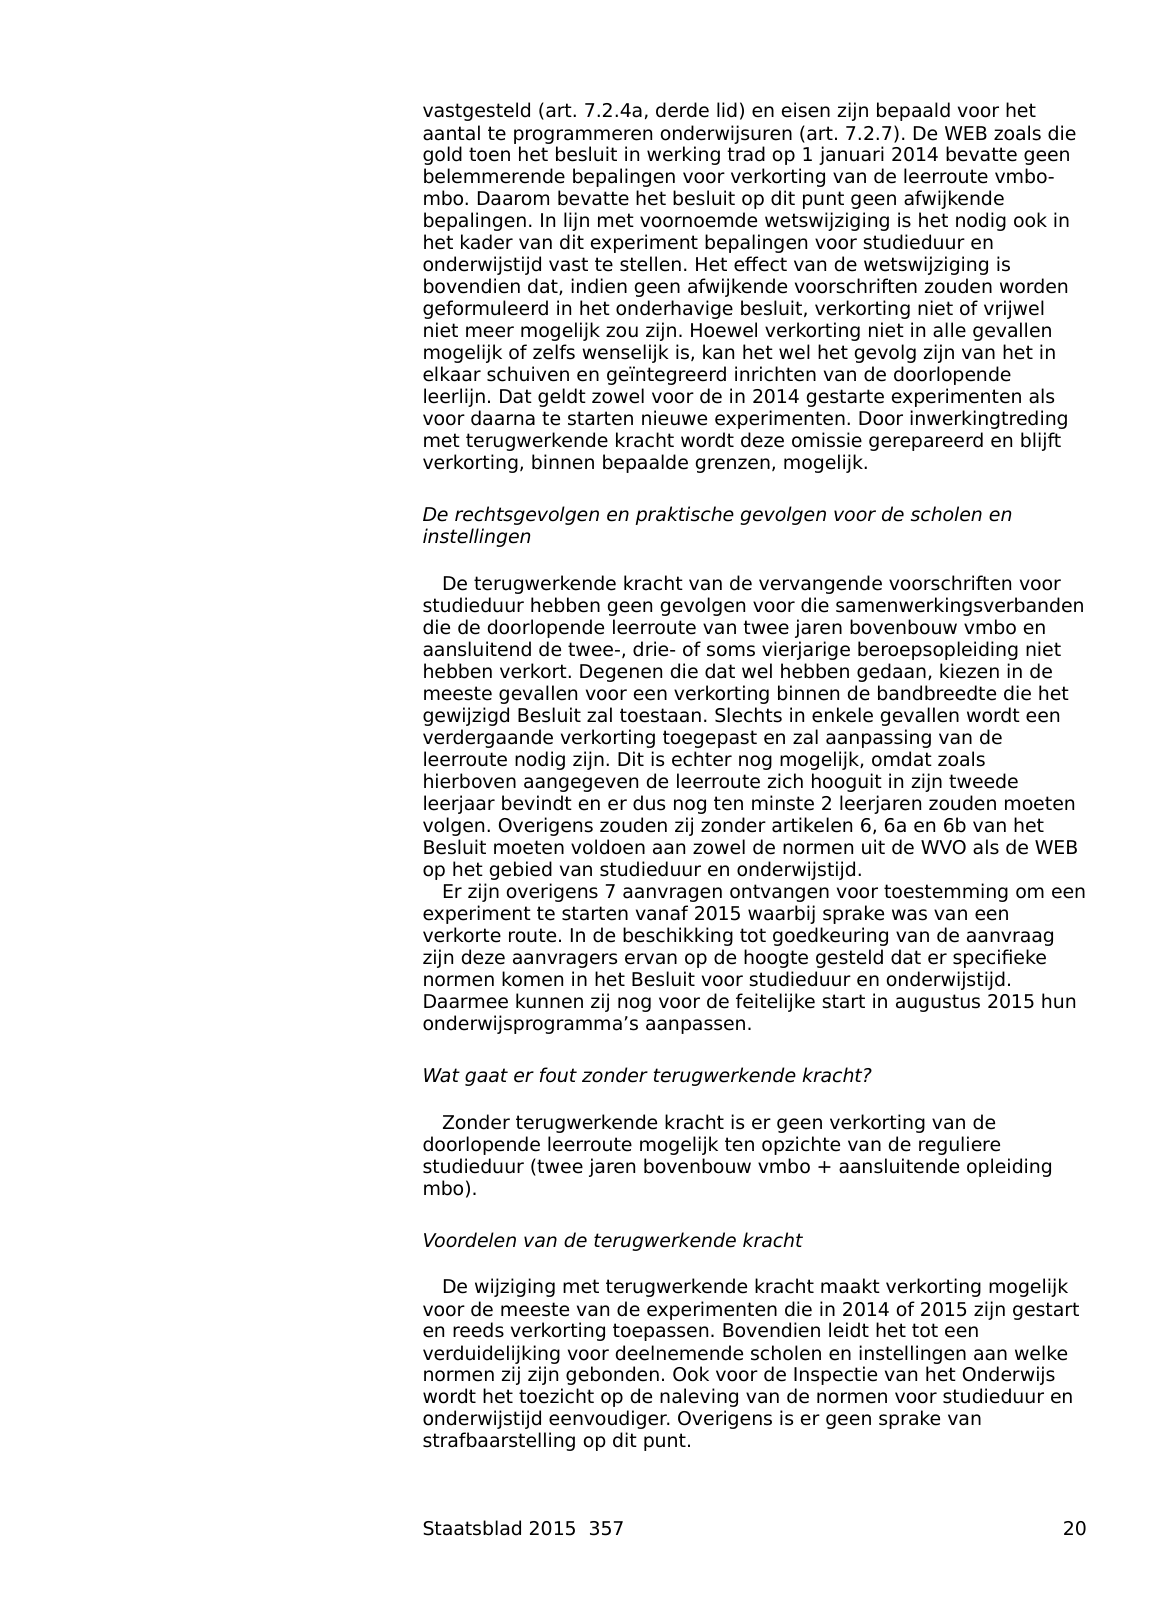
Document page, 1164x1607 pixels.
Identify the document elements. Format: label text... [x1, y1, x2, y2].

text De wijziging met terugwerkende kracht maakt verkorting mogelijk voor de meeste van de experimenten die in 2014 of 2015 zijn gestart en reeds verkorting toepassen. Bovendien leidt het tot een verduidelijking voor deelnemende scholen en instellingen aan welke normen zij zijn gebonden. Ook voor de Inspectie van het Onderwijs wordt het toezicht op de naleving van de normen voor studieduur en onderwijstijd eenvoudiger. Overigens is er geen sprake van strafbaarstelling op dit punt. [422, 1276, 1087, 1452]
text De terugwerkende kracht van de vervangende voorschriften voor studieduur hebben geen gevolgen voor die samenwerkingsverbanden die de doorlopende leerroute van twee jaren bovenbouw vmbo en aansluitend de twee-, drie- of soms vierjarige beroepsopleiding niet hebben verkort. Degenen die dat wel hebben gedaan, kiezen in de meeste gevallen voor een verkorting binnen de bandbreedte die het gewijzigd Besluit zal toestaan. Slechts in enkele gevallen wordt een verdergaande verkorting toegepast en zal aanpassing van de leerroute nodig zijn. Dit is echter nog mogelijk, omdat zoals hierboven aangegeven de leerroute zich hooguit in zijn tweede leerjaar bevindt en er dus nog ten minste 2 leerjaren zouden moeten volgen. Overigens zouden zij zonder artikelen 6, 6a en 6b van het Besluit moeten voldoen aan zowel de normen uit de WVO als de WEB op het gebied van studieduur en onderwijstijd. [422, 573, 1087, 881]
subtitle Wat gaat er fout zonder terugwerkende kracht? [422, 1064, 1087, 1087]
text Zonder terugwerkende kracht is er geen verkorting van de doorlopende leerroute mogelijk ten opzichte van de reguliere studieduur (twee jaren bovenbouw vmbo + aansluitende opleiding mbo). [422, 1112, 1087, 1199]
text vastgesteld (art. 7.2.4a, derde lid) en eisen zijn bepaald voor het aantal te programmeren onderwijsuren (art. 7.2.7). De WEB zoals die gold toen het besluit in werking trad op 1 januari 2014 bevatte geen belemmerende bepalingen voor verkorting van de leerroute vmbo-mbo. Daarom bevatte het besluit op dit punt geen afwijkende bepalingen. In lijn met voornoemde wetswijziging is het nodig ook in het kader van dit experiment bepalingen voor studieduur en onderwijstijd vast te stellen. Het effect van de wetswijziging is bovendien dat, indien geen afwijkende voorschriften zouden worden geformuleerd in het onderhavige besluit, verkorting niet of vrijwel niet meer mogelijk zou zijn. Hoewel verkorting niet in alle gevallen mogelijk of zelfs wenselijk is, kan het wel het gevolg zijn van het in elkaar schuiven en geïntegreerd inrichten van de doorlopende leerlijn. Dat geldt zowel voor de in 2014 gestarte experimenten als voor daarna te starten nieuwe experimenten. Door inwerkingtreding met terugwerkende kracht wordt deze omissie gerepareerd en blijft verkorting, binnen bepaalde grenzen, mogelijk. [422, 100, 1087, 474]
subtitle Voordelen van de terugwerkende kracht [422, 1229, 1087, 1251]
text Er zijn overigens 7 aanvragen ontvangen voor toestemming om een experiment te starten vanaf 2015 waarbij sprake was van een verkorte route. In de beschikking tot goedkeuring van de aanvraag zijn deze aanvragers ervan op de hoogte gesteld dat er specifieke normen komen in het Besluit voor studieduur en onderwijstijd. Daarmee kunnen zij nog voor de feitelijke start in augustus 2015 hun onderwijsprogramma’s aanpassen. [422, 881, 1087, 1034]
subtitle De rechtsgevolgen en praktische gevolgen voor de scholen en instellingen [422, 504, 1087, 548]
